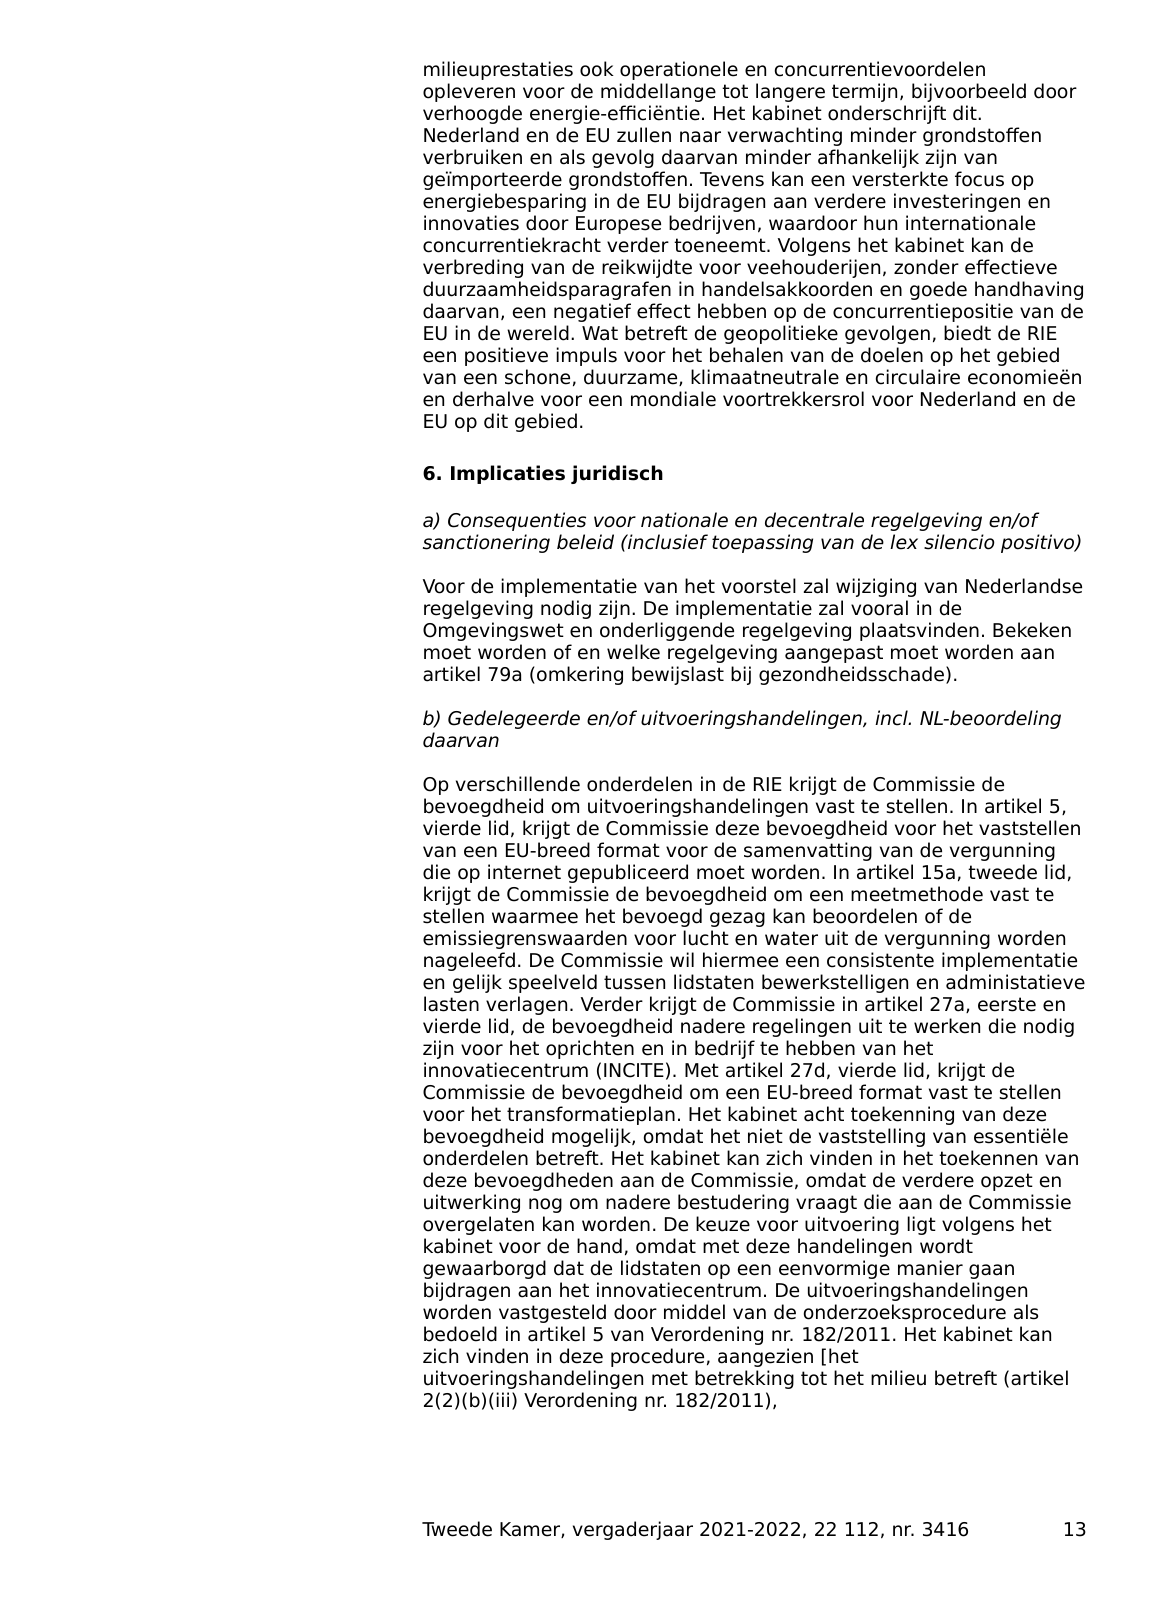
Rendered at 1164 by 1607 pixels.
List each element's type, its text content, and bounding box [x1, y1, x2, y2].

subtitle a) Consequenties voor nationale en decentrale regelgeving en/of sanctionering beleid (inclusief toepassing van de lex silencio positivo) [422, 510, 1087, 554]
subtitle b) Gedelegeerde en/of uitvoeringshandelingen, incl. NL-beoordeling daarvan [422, 708, 1087, 752]
text milieuprestaties ook operationele en concurrentievoordelen opleveren voor de middellange tot langere termijn, bijvoorbeeld door verhoogde energie-efficiëntie. Het kabinet onderschrijft dit. Nederland en de EU zullen naar verwachting minder grondstoffen verbruiken en als gevolg daarvan minder afhankelijk zijn van geïmporteerde grondstoffen. Tevens kan een versterkte focus op energiebesparing in de EU bijdragen aan verdere investeringen en innovaties door Europese bedrijven, waardoor hun internationale concurrentiekracht verder toeneemt. Volgens het kabinet kan de verbreding van de reikwijdte voor veehouderijen, zonder effectieve duurzaamheidsparagrafen in handelsakkoorden en goede handhaving daarvan, een negatief effect hebben op de concurrentiepositie van de EU in de wereld. Wat betreft de geopolitieke gevolgen, biedt de RIE een positieve impuls voor het behalen van de doelen op het gebied van een schone, duurzame, klimaatneutrale en circulaire economieën en derhalve voor een mondiale voortrekkersrol voor Nederland en de EU op dit gebied. [422, 59, 1087, 433]
text Op verschillende onderdelen in de RIE krijgt de Commissie de bevoegdheid om uitvoeringshandelingen vast te stellen. In artikel 5, vierde lid, krijgt de Commissie deze bevoegdheid voor het vaststellen van een EU-breed format voor de samenvatting van de vergunning die op internet gepubliceerd moet worden. In artikel 15a, tweede lid, krijgt de Commissie de bevoegdheid om een meetmethode vast te stellen waarmee het bevoegd gezag kan beoordelen of de emissiegrenswaarden voor lucht en water uit de vergunning worden nageleefd. De Commissie wil hiermee een consistente implementatie en gelijk speelveld tussen lidstaten bewerkstelligen en administatieve lasten verlagen. Verder krijgt de Commissie in artikel 27a, eerste en vierde lid, de bevoegdheid nadere regelingen uit te werken die nodig zijn voor het oprichten en in bedrijf te hebben van het innovatiecentrum (INCITE). Met artikel 27d, vierde lid, krijgt de Commissie de bevoegdheid om een EU-breed format vast te stellen voor het transformatieplan. Het kabinet acht toekenning van deze bevoegdheid mogelijk, omdat het niet de vaststelling van essentiële onderdelen betreft. Het kabinet kan zich vinden in het toekennen van deze bevoegdheden aan de Commissie, omdat de verdere opzet en uitwerking nog om nadere bestudering vraagt die aan de Commissie overgelaten kan worden. De keuze voor uitvoering ligt volgens het kabinet voor de hand, omdat met deze handelingen wordt gewaarborgd dat de lidstaten op een eenvormige manier gaan bijdragen aan het innovatiecentrum. De uitvoeringshandelingen worden vastgesteld door middel van de onderzoeksprocedure als bedoeld in artikel 5 van Verordening nr. 182/2011. Het kabinet kan zich vinden in deze procedure, aangezien [het uitvoeringshandelingen met betrekking tot het milieu betreft (artikel 2(2)(b)(iii) Verordening nr. 182/2011), [422, 774, 1087, 1411]
text Voor de implementatie van het voorstel zal wijziging van Nederlandse regelgeving nodig zijn. De implementatie zal vooral in de Omgevingswet en onderliggende regelgeving plaatsvinden. Bekeken moet worden of en welke regelgeving aangepast moet worden aan artikel 79a (omkering bewijslast bij gezondheidsschade). [422, 576, 1087, 686]
subtitle 6. Implicaties juridisch [422, 463, 1087, 485]
